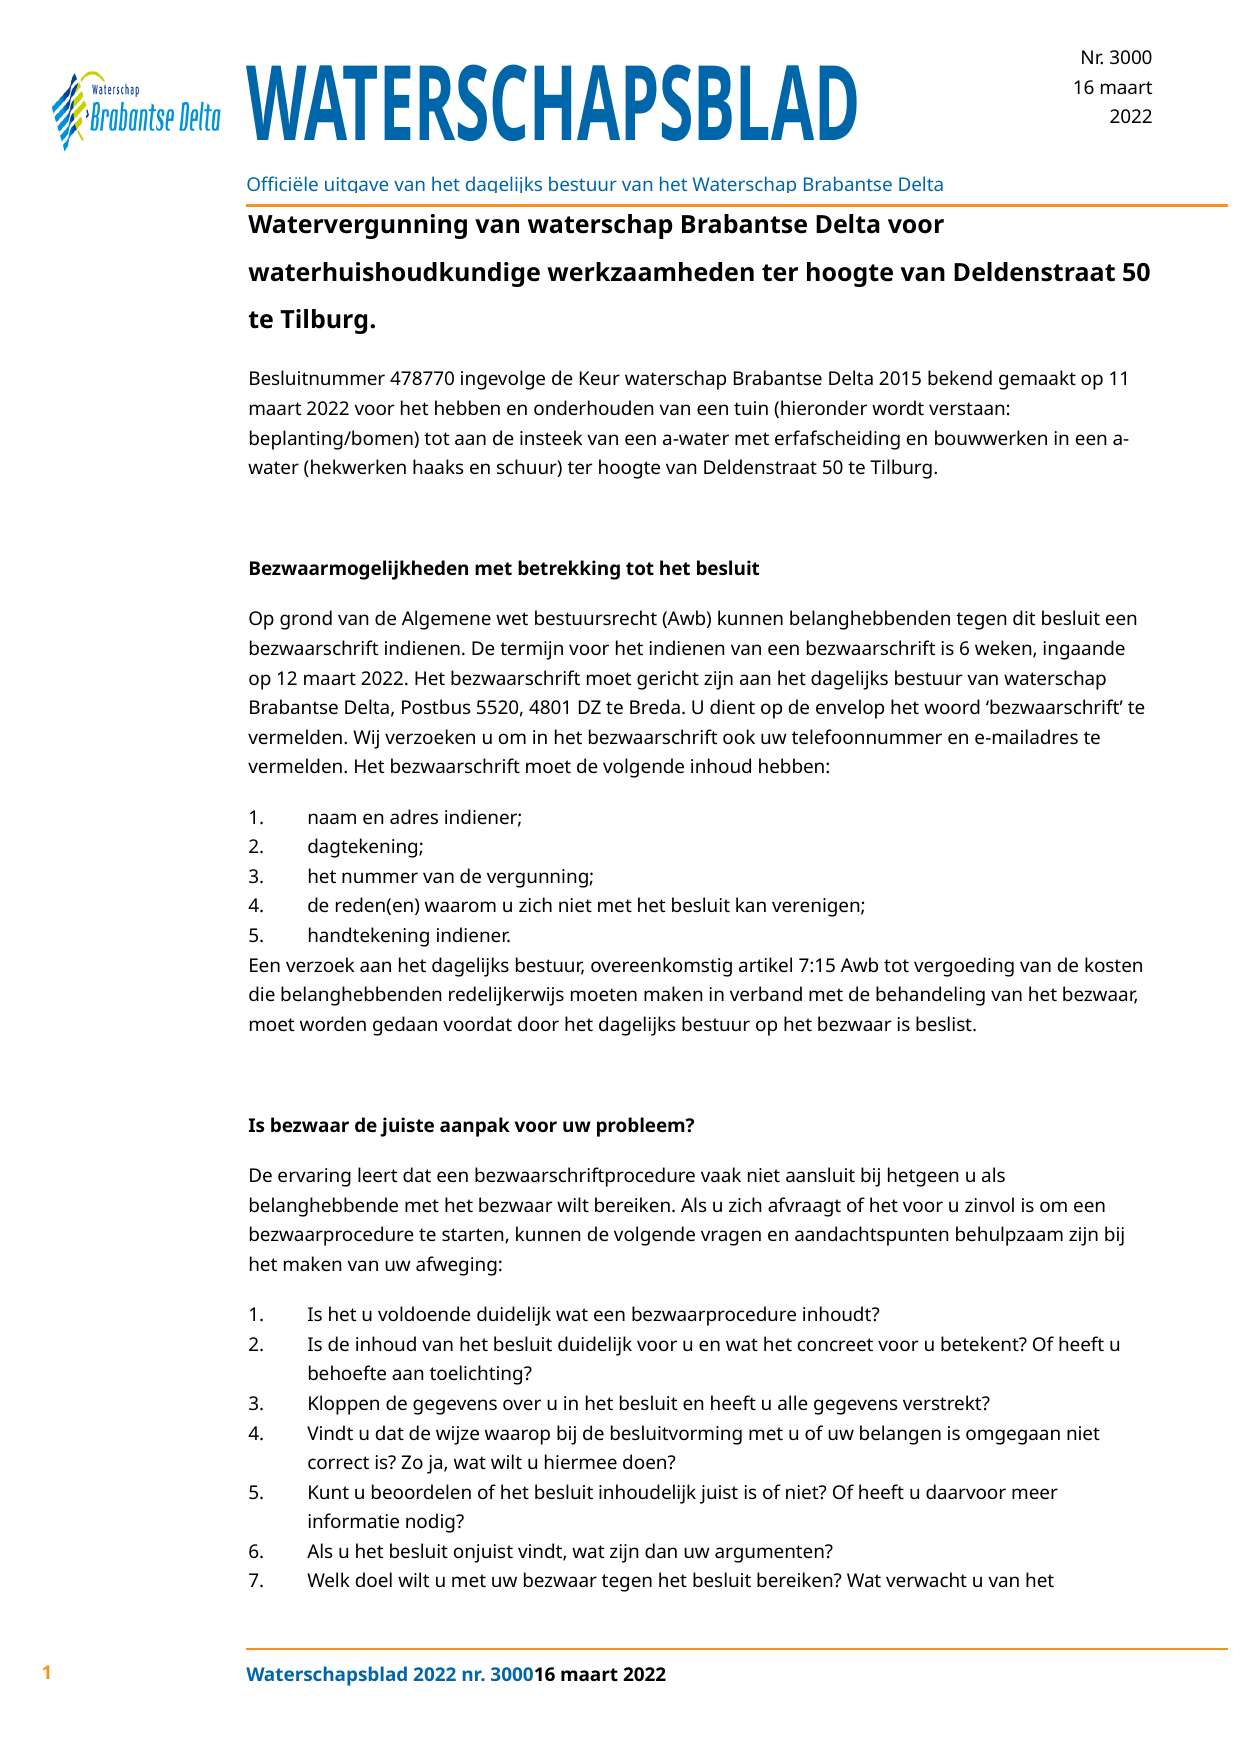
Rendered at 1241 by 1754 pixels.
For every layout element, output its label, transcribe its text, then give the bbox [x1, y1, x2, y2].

list de reden(en) waarom u zich niet met het besluit kan verenigen; [248, 893, 1152, 918]
list Vindt u dat de wijze waarop bij de besluitvorming met u of uw belangen is omgegaan niet correct is? Zo ja, wat wilt u hiermee doen? [248, 1420, 1152, 1475]
list het nummer van de vergunning; [248, 863, 1152, 889]
list handtekening indiener. [248, 922, 1152, 948]
text Is bezwaar de juiste aanpak voor uw probleem? [248, 1112, 1152, 1137]
picture [41, 47, 231, 172]
text De ervaring leert dat een bezwaarschriftprocedure vaak niet aansluit bij hetgeen u als belanghebbende met het bezwaar wilt bereiken. Als u zich afvraagt of het voor u zinvol is om een bezwaarprocedure te starten, kunnen de volgende vragen en aandachtspunten behulpzaam zijn bij het maken van uw afweging: [248, 1162, 1152, 1277]
text Besluitnummer 478770 ingevolge de Keur waterschap Brabantse Delta 2015 bekend gemaakt op 11 maart 2022 voor het hebben en onderhouden van een tuin (hieronder wordt verstaan: beplanting/bomen) tot aan de insteek van een a-water met erfafscheiding en bouwwerken in een a-water (hekwerken haaks en schuur) ter hoogte van Deldenstraat 50 te Tilburg. [248, 366, 1152, 480]
list Kunt u beoordelen of het besluit inhoudelijk juist is of niet? Of heeft u daarvoor meer informatie nodig? [248, 1479, 1152, 1534]
list Welk doel wilt u met uw bezwaar tegen het besluit bereiken? Wat verwacht u van het [248, 1568, 1152, 1593]
list naam en adres indiener; [248, 804, 1152, 829]
text Op grond van de Algemene wet bestuursrecht (Awb) kunnen belanghebbenden tegen dit besluit een bezwaarschrift indienen. De termijn voor het indienen van een bezwaarschrift is 6 weken, ingaande op 12 maart 2022. Het bezwaarschrift moet gericht zijn aan het dagelijks bestuur van waterschap Brabantse Delta, Postbus 5520, 4801 DZ te Breda. U dient op de envelop het woord ‘bezwaarschrift’ te vermelden. Wij verzoeken u om in het bezwaarschrift ook uw telefoonnummer en e‑mailadres te vermelden. Het bezwaarschrift moet de volgende inhoud hebben: [248, 606, 1152, 779]
text Watervergunning van waterschap Brabantse Delta voor waterhuishoudkundige werkzaamheden ter hoogte van Deldenstraat 50 te Tilburg. [248, 207, 1152, 336]
text Een verzoek aan het dagelijks bestuur, overeenkomstig artikel 7:15 Awb tot vergoeding van de kosten die belanghebbenden redelijkerwijs moeten maken in verband met de behandeling van het bezwaar, moet worden gedaan voordat door het dagelijks bestuur op het bezwaar is beslist. [248, 952, 1152, 1037]
list Als u het besluit onjuist vindt, wat zijn dan uw argumenten? [248, 1538, 1152, 1564]
list Is het u voldoende duidelijk wat een bezwaarprocedure inhoudt? [248, 1301, 1152, 1327]
text Bezwaarmogelijkheden met betrekking tot het besluit [248, 555, 1152, 581]
list Kloppen de gegevens over u in het besluit en heeft u alle gegevens verstrekt? [248, 1390, 1152, 1416]
list Is de inhoud van het besluit duidelijk voor u en wat het concreet voor u betekent? Of heeft u behoefte aan toelichting? [248, 1331, 1152, 1386]
list dagtekening; [248, 833, 1152, 859]
